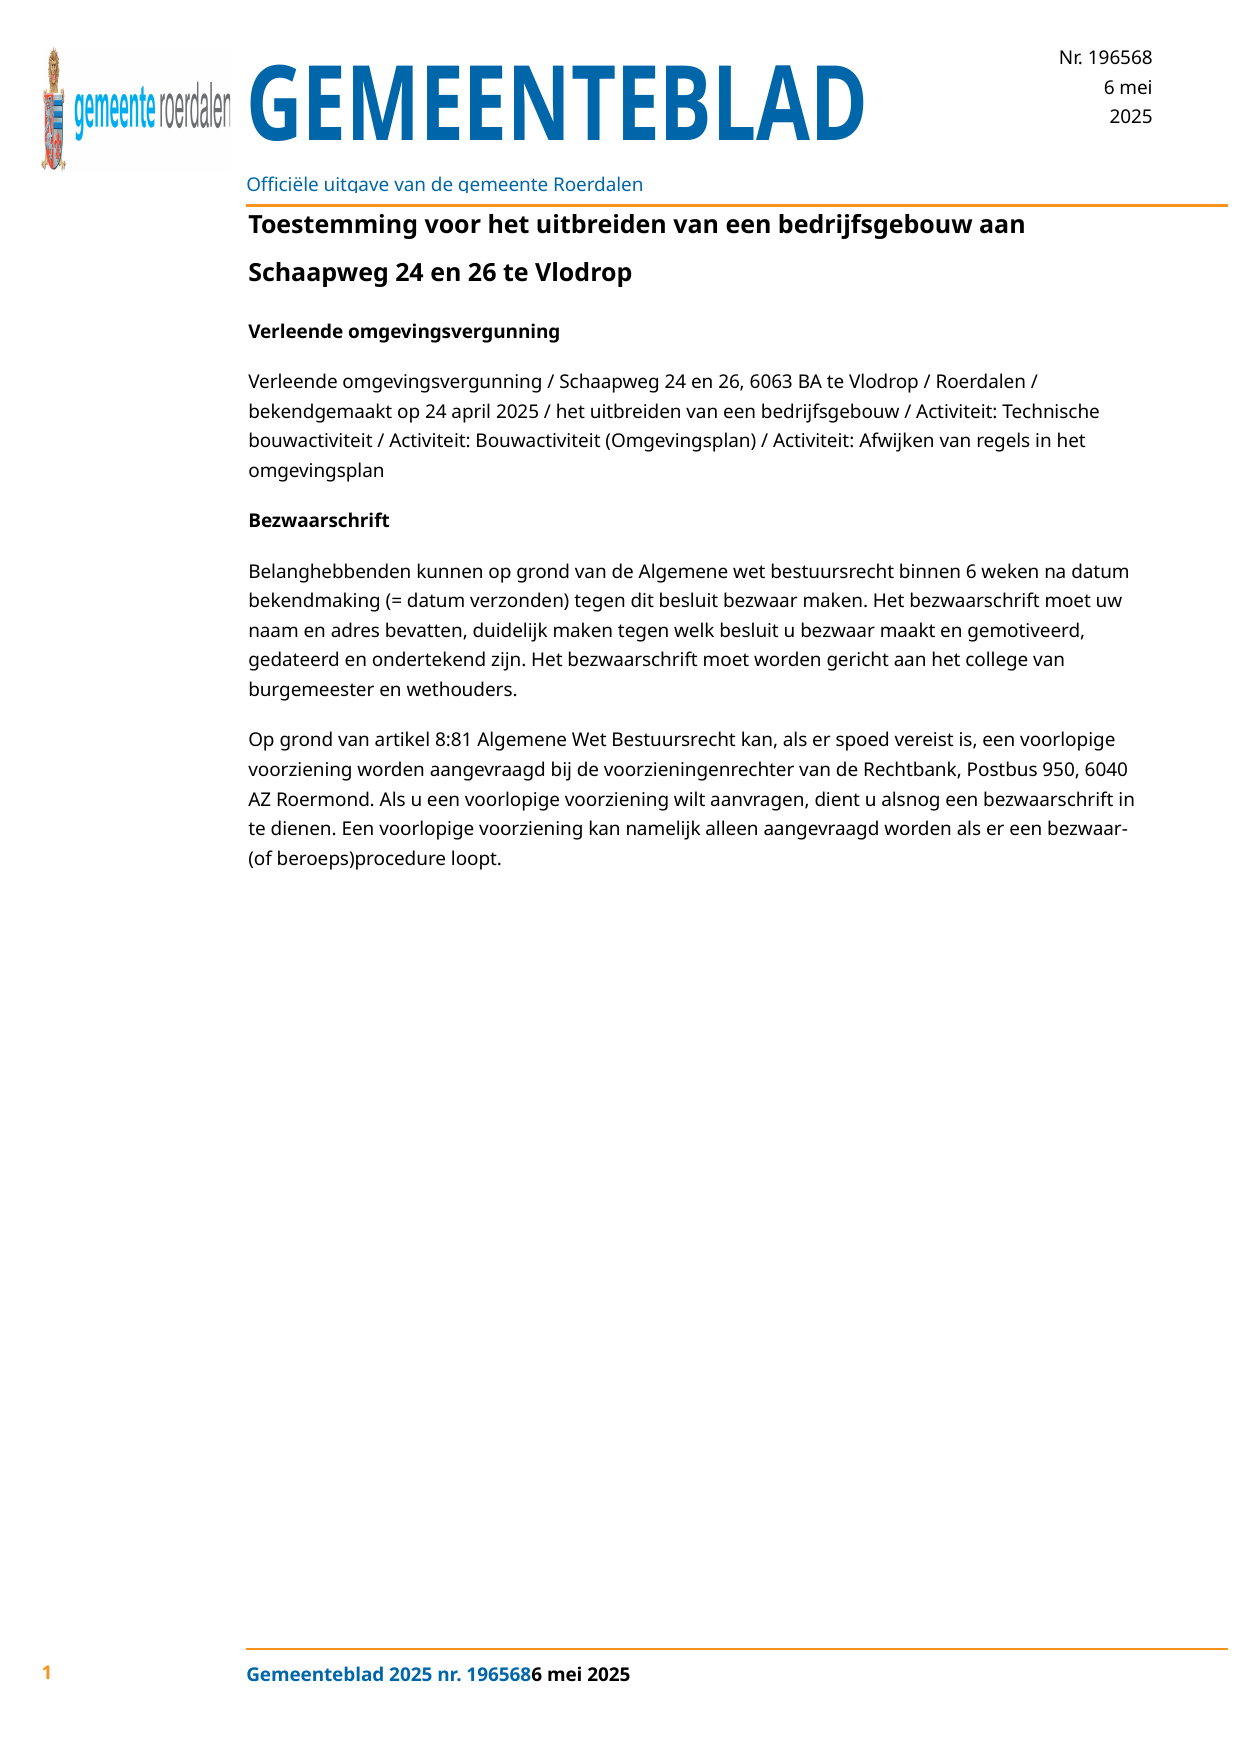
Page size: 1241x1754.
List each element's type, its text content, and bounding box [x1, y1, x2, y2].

text Verleende omgevingsvergunning / Schaapweg 24 en 26, 6063 BA te Vlodrop / Roerdalen / bekendgemaakt op 24 april 2025 / het uitbreiden van een bedrijfsgebouw / Activiteit: Technische bouwactiviteit / Activiteit: Bouwactiviteit (Omgevingsplan) / Activiteit: Afwijken van regels in het omgevingsplan [248, 368, 1152, 483]
text Toestemming voor het uitbreiden van een bedrijfsgebouw aan Schaapweg 24 en 26 te Vlodrop [248, 207, 1152, 288]
text Bezwaarschrift [248, 507, 1152, 533]
text Op grond van artikel 8:81 Algemene Wet Bestuursrecht kan, als er spoed vereist is, een voorlopige voorziening worden aangevraagd bij de voorzieningenrechter van de Rechtbank, Postbus 950, 6040 AZ Roermond. Als u een voorlopige voorziening wilt aanvragen, dient u alsnog een bezwaarschrift in te dienen. Een voorlopige voorziening kan namelijk alleen aangevraagd worden als er een bezwaar- (of beroeps)procedure loopt. [248, 727, 1152, 871]
picture [41, 47, 231, 172]
text Verleende omgevingsvergunning [248, 318, 1152, 344]
text Belanghebbenden kunnen op grond van de Algemene wet bestuursrecht binnen 6 weken na datum bekendmaking (= datum verzonden) tegen dit besluit bezwaar maken. Het bezwaarschrift moet uw naam en adres bevatten, duidelijk maken tegen welk besluit u bezwaar maakt en gemotiveerd, gedateerd en ondertekend zijn. Het bezwaarschrift moet worden gericht aan het college van burgemeester en wethouders. [248, 558, 1152, 702]
